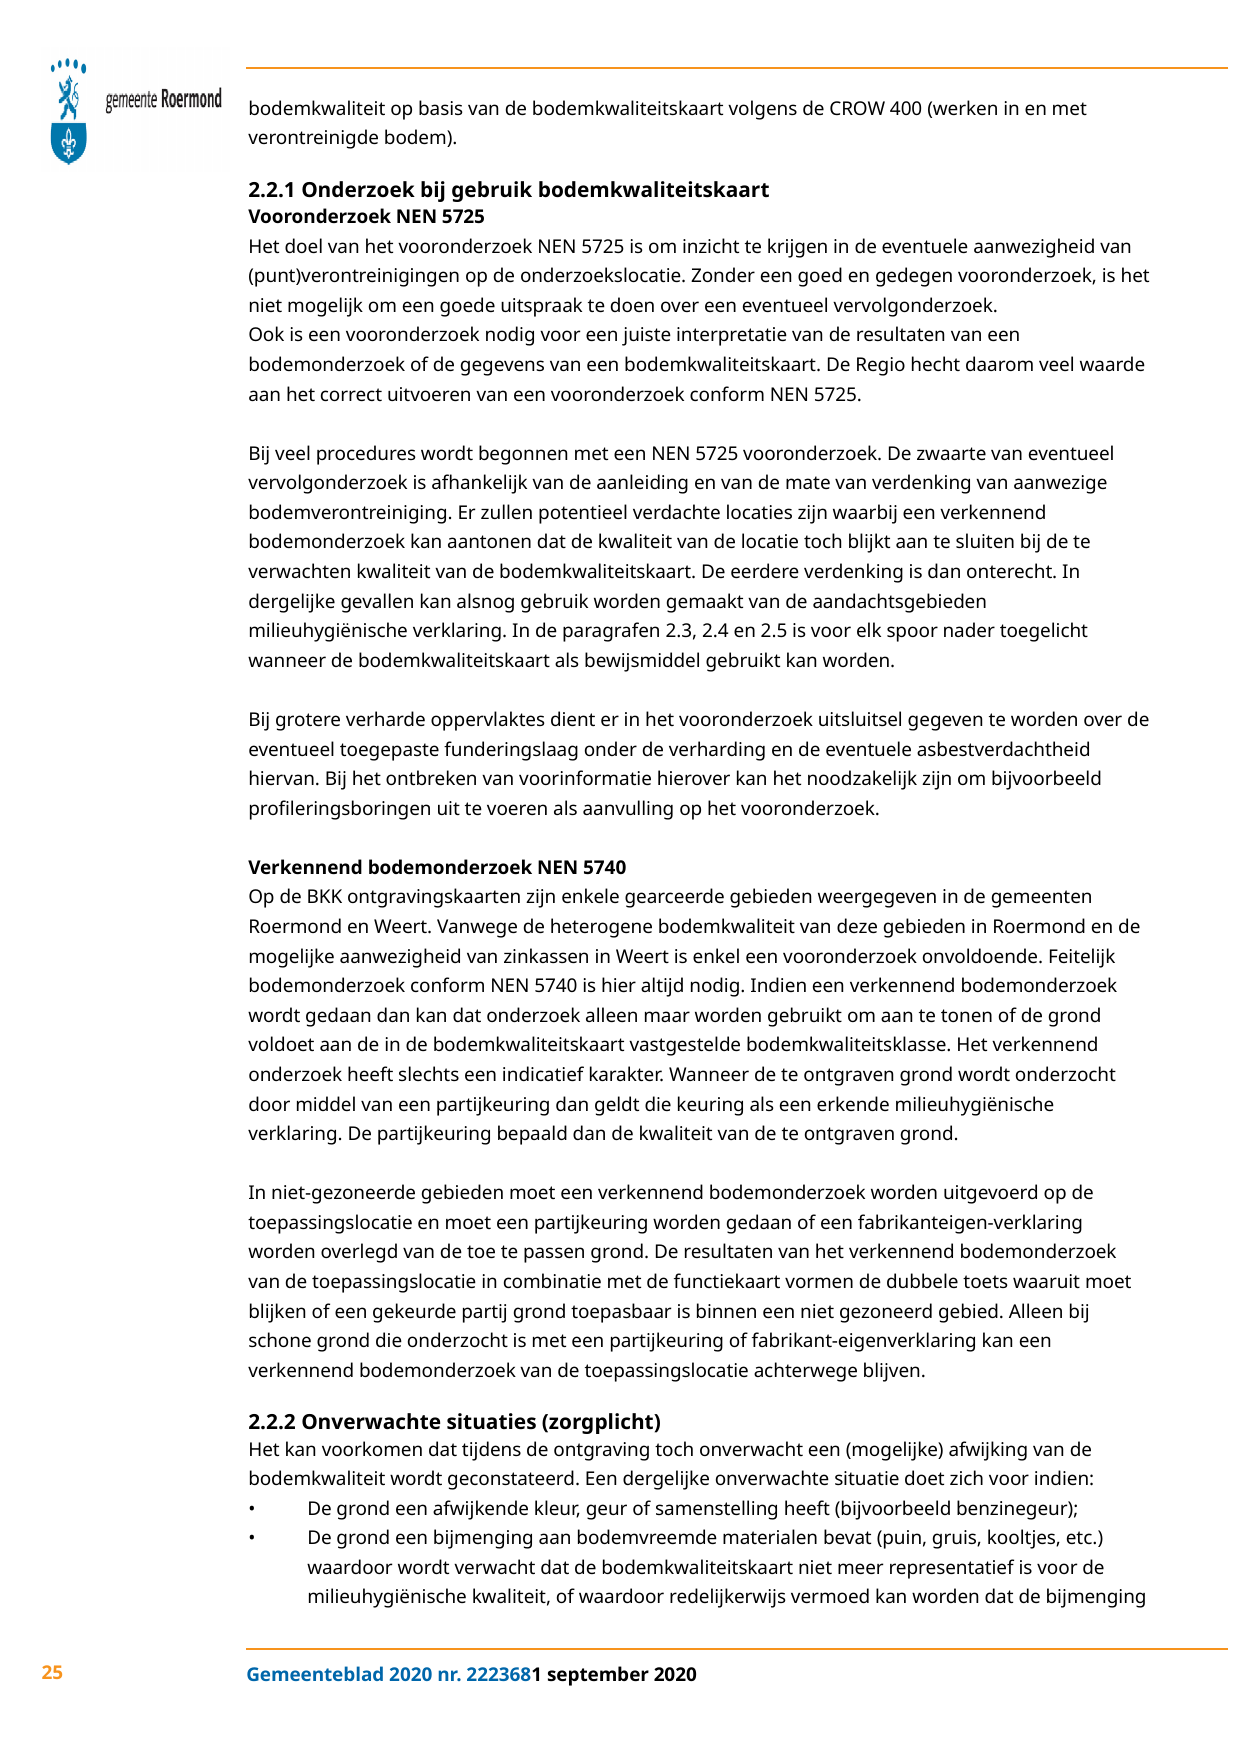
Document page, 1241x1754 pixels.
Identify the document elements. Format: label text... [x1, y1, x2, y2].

text Vooronderzoek NEN 5725 [248, 203, 1152, 229]
list De grond een afwijkende kleur, geur of samenstelling heeft (bijvoorbeeld benzinegeur); [248, 1495, 1152, 1521]
text Op de BKK ontgravingskaarten zijn enkele gearceerde gebieden weergegeven in de gemeenten Roermond en Weert. Vanwege de heterogene bodemkwaliteit van deze gebieden in Roermond en de mogelijke aanwezigheid van zinkassen in Weert is enkel een vooronderzoek onvoldoende. Feitelijk bodemonderzoek conform NEN 5740 is hier altijd nodig. Indien een verkennend bodemonderzoek wordt gedaan dan kan dat onderzoek alleen maar worden gebruikt om aan te tonen of de grond voldoet aan de in de bodemkwaliteitskaart vastgestelde bodemkwaliteitsklasse. Het verkennend onderzoek heeft slechts een indicatief karakter. Wanneer de te ontgraven grond wordt onderzocht door middel van een partijkeuring dan geldt die keuring als een erkende milieuhygiënische verklaring. De partijkeuring bepaald dan de kwaliteit van de te ontgraven grond. [248, 884, 1152, 1146]
text Bij grotere verharde oppervlaktes dient er in het vooronderzoek uitsluitsel gegeven te worden over de eventueel toegepaste funderingslaag onder de verharding en de eventuele asbestverdachtheid hiervan. Bij het ontbreken van voorinformatie hierover kan het noodzakelijk zijn om bijvoorbeeld profileringsboringen uit te voeren als aanvulling op het vooronderzoek. [248, 706, 1152, 821]
text Verkennend bodemonderzoek NEN 5740 [248, 854, 1152, 880]
list De grond een bijmenging aan bodemvreemde materialen bevat (puin, gruis, kooltjes, etc.) waardoor wordt verwacht dat de bodemkwaliteitskaart niet meer representatief is voor de milieuhygiënische kwaliteit, of waardoor redelijkerwijs vermoed kan worden dat de bijmenging [248, 1524, 1152, 1609]
text 2.2.2 Onverwachte situaties (zorgplicht) [248, 1407, 1152, 1436]
text bodemkwaliteit op basis van de bodemkwaliteitskaart volgens de CROW 400 (werken in en met verontreinigde bodem). [248, 95, 1152, 150]
picture [41, 47, 231, 172]
text Het doel van het vooronderzoek NEN 5725 is om inzicht te krijgen in de eventuele aanwezigheid van (punt)verontreinigingen op de onderzoekslocatie. Zonder een goed en gedegen vooronderzoek, is het niet mogelijk om een goede uitspraak te doen over een eventueel vervolgonderzoek. [248, 233, 1152, 318]
text Het kan voorkomen dat tijdens de ontgraving toch onverwacht een (mogelijke) afwijking van de bodemkwaliteit wordt geconstateerd. Een dergelijke onverwachte situatie doet zich voor indien: [248, 1436, 1152, 1491]
text 2.2.1 Onderzoek bij gebruik bodemkwaliteitskaart [248, 175, 1152, 203]
text In niet-gezoneerde gebieden moet een verkennend bodemonderzoek worden uitgevoerd op de toepassingslocatie en moet een partijkeuring worden gedaan of een fabrikanteigen-verklaring worden overlegd van de toe te passen grond. De resultaten van het verkennend bodemonderzoek van de toepassingslocatie in combinatie met de functiekaart vormen de dubbele toets waaruit moet blijken of een gekeurde partij grond toepasbaar is binnen een niet gezoneerd gebied. Alleen bij schone grond die onderzocht is met een partijkeuring of fabrikant-eigenverklaring kan een verkennend bodemonderzoek van de toepassingslocatie achterwege blijven. [248, 1179, 1152, 1383]
text Bij veel procedures wordt begonnen met een NEN 5725 vooronderzoek. De zwaarte van eventueel vervolgonderzoek is afhankelijk van de aanleiding en van de mate van verdenking van aanwezige bodemverontreiniging. Er zullen potentieel verdachte locaties zijn waarbij een verkennend bodemonderzoek kan aantonen dat de kwaliteit van de locatie toch blijkt aan te sluiten bij de te verwachten kwaliteit van de bodemkwaliteitskaart. De eerdere verdenking is dan onterecht. In dergelijke gevallen kan alsnog gebruik worden gemaakt van de aandachtsgebieden milieuhygiënische verklaring. In de paragrafen 2.3, 2.4 en 2.5 is voor elk spoor nader toegelicht wanneer de bodemkwaliteitskaart als bewijsmiddel gebruikt kan worden. [248, 440, 1152, 673]
text Ook is een vooronderzoek nodig voor een juiste interpretatie van de resultaten van een bodemonderzoek of de gegevens van een bodemkwaliteitskaart. De Regio hecht daarom veel waarde aan het correct uitvoeren van een vooronderzoek conform NEN 5725. [248, 322, 1152, 406]
